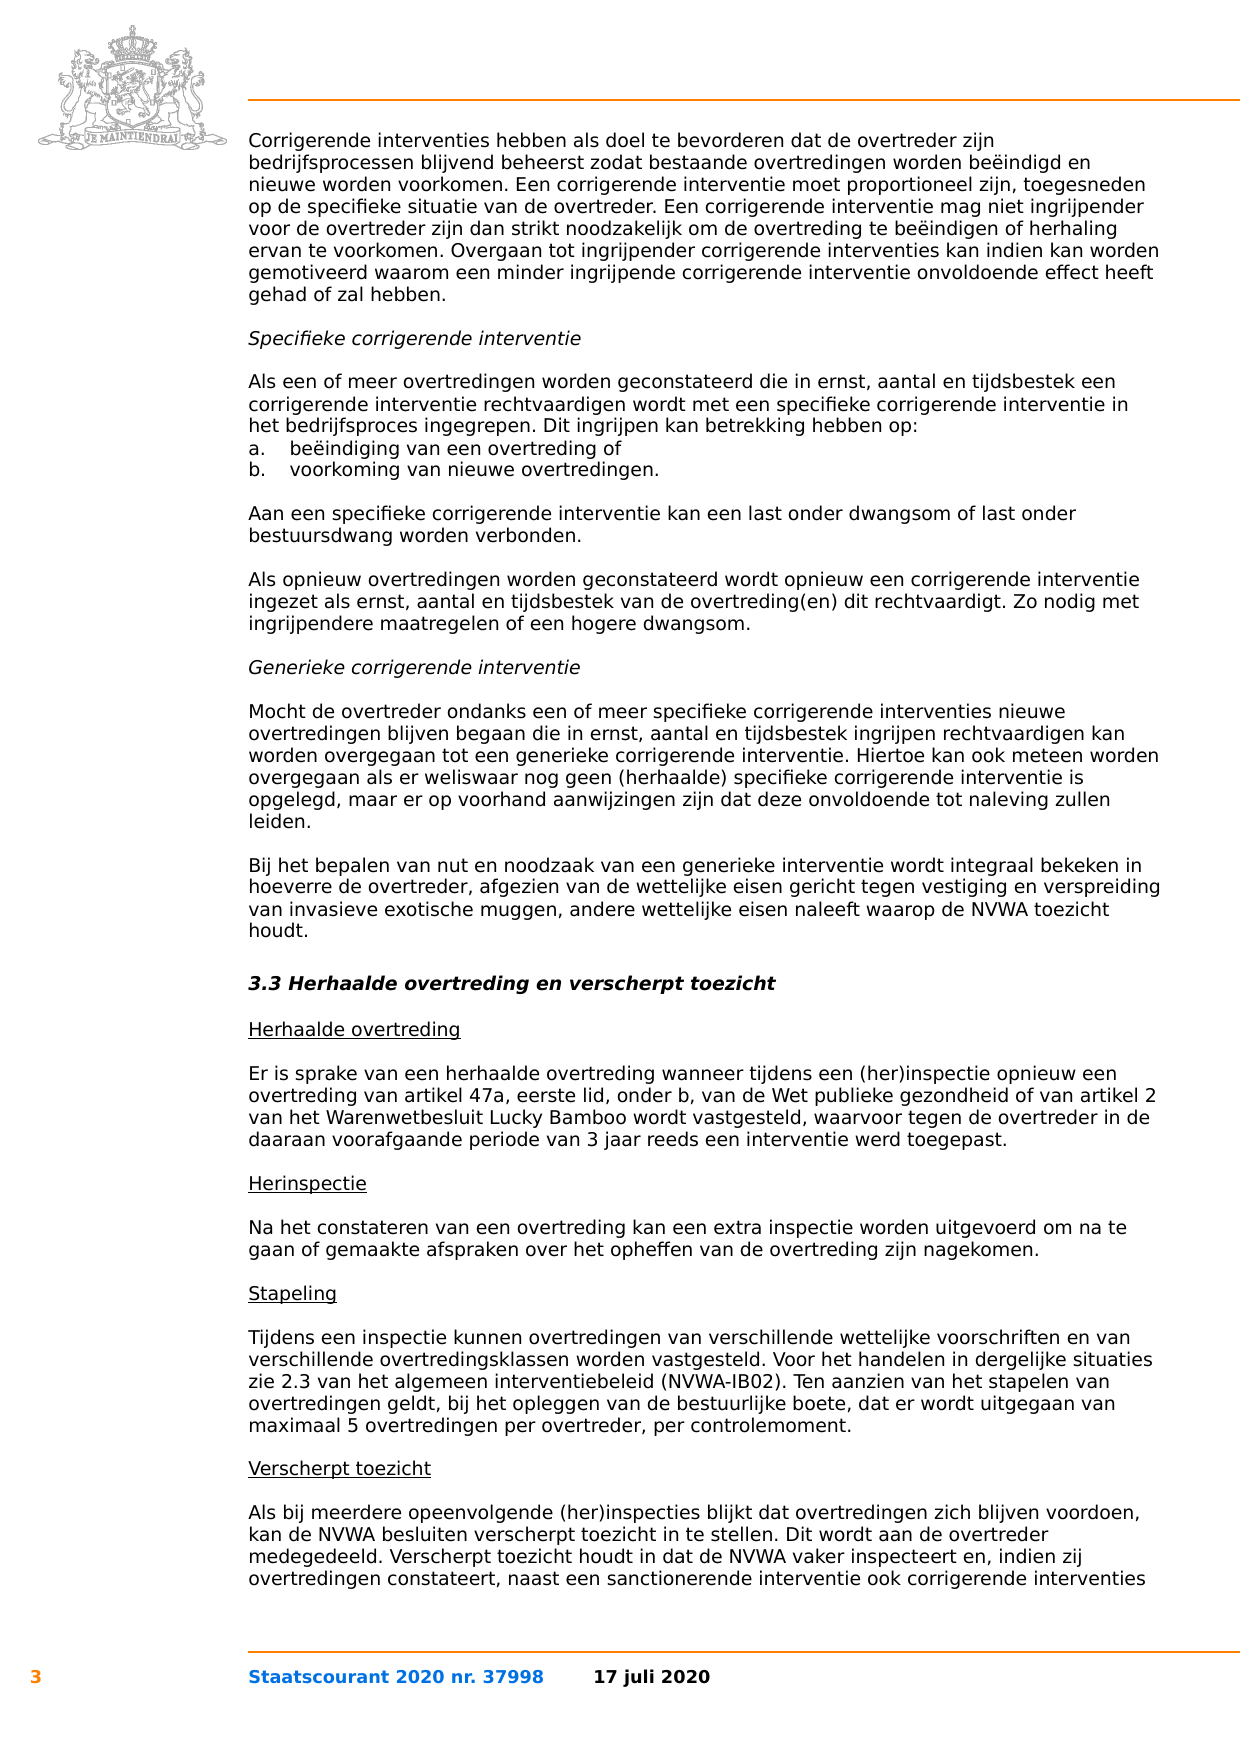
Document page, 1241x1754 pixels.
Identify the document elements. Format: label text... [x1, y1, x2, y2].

text Mocht de overtreder ondanks een of meer specifieke corrigerende interventies nieuwe overtredingen blijven begaan die in ernst, aantal en tijdsbestek ingrijpen rechtvaardigen kan worden overgegaan tot een generieke corrigerende interventie. Hiertoe kan ook meteen worden overgegaan als er weliswaar nog geen (herhaalde) specifieke corrigerende interventie is opgelegd, maar er op voorhand aanwijzingen zijn dat deze onvoldoende tot naleving zullen leiden. [248, 701, 1163, 833]
subtitle Herinspectie [248, 1173, 1163, 1195]
subtitle Specifieke corrigerende interventie [248, 328, 1163, 349]
subtitle Generieke corrigerende interventie [248, 657, 1163, 679]
text Er is sprake van een herhaalde overtreding wanneer tijdens een (her)inspectie opnieuw een overtreding van artikel 47a, eerste lid, onder b, van de Wet publieke gezondheid of van artikel 2 van het Warenwetbesluit Lucky Bamboo wordt vastgesteld, waarvoor tegen de overtreder in de daaraan voorafgaande periode van 3 jaar reeds een interventie werd toegepast. [248, 1063, 1163, 1151]
subtitle Stapeling [248, 1283, 1163, 1305]
text Tijdens een inspectie kunnen overtredingen van verschillende wettelijke voorschriften en van verschillende overtredingsklassen worden vastgesteld. Voor het handelen in dergelijke situaties zie 2.3 van het algemeen interventiebeleid (NVWA-IB02). Ten aanzien van het stapelen van overtredingen geldt, bij het opleggen van de bestuurlijke boete, dat er wordt uitgegaan van maximaal 5 overtredingen per overtreder, per controlemoment. [248, 1327, 1163, 1436]
text Na het constateren van een overtreding kan een extra inspectie worden uitgevoerd om na te gaan of gemaakte afspraken over het opheffen van de overtreding zijn nagekomen. [248, 1217, 1163, 1261]
text Als een of meer overtredingen worden geconstateerd die in ernst, aantal en tijdsbestek een corrigerende interventie rechtvaardigen wordt met een specifieke corrigerende interventie in het bedrijfsproces ingegrepen. Dit ingrijpen kan betrekking hebben op: [248, 371, 1163, 437]
subtitle Herhaalde overtreding [248, 1019, 1163, 1041]
picture [38, 25, 227, 150]
text Als opnieuw overtredingen worden geconstateerd wordt opnieuw een corrigerende interventie ingezet als ernst, aantal en tijdsbestek van de overtreding(en) dit rechtvaardigt. Zo nodig met ingrijpendere maatregelen of een hogere dwangsom. [248, 569, 1163, 635]
text Corrigerende interventies hebben als doel te bevorderen dat de overtreder zijn bedrijfsprocessen blijvend beheerst zodat bestaande overtredingen worden beëindigd en nieuwe worden voorkomen. Een corrigerende interventie moet proportioneel zijn, toegesneden op de specifieke situatie van de overtreder. Een corrigerende interventie mag niet ingrijpender voor de overtreder zijn dan strikt noodzakelijk om de overtreding te beëindigen of herhaling ervan te voorkomen. Overgaan tot ingrijpender corrigerende interventies kan indien kan worden gemotiveerd waarom een minder ingrijpende corrigerende interventie onvoldoende effect heeft gehad of zal hebben. [248, 130, 1163, 306]
text Bij het bepalen van nut en noodzaak van een generieke interventie wordt integraal bekeken in hoeverre de overtreder, afgezien van de wettelijke eisen gericht tegen vestiging en verspreiding van invasieve exotische muggen, andere wettelijke eisen naleeft waarop de NVWA toezicht houdt. [248, 854, 1163, 942]
subtitle Verscherpt toezicht [248, 1458, 1163, 1480]
text Aan een specifieke corrigerende interventie kan een last onder dwangsom of last onder bestuursdwang worden verbonden. [248, 503, 1163, 547]
text b. voorkoming van nieuwe overtredingen. [248, 459, 1163, 481]
subtitle 3.3 Herhaalde overtreding en verscherpt toezicht [248, 972, 1163, 994]
text a. beëindiging van een overtreding of [248, 437, 1163, 459]
text Als bij meerdere opeenvolgende (her)inspecties blijkt dat overtredingen zich blijven voordoen, kan de NVWA besluiten verscherpt toezicht in te stellen. Dit wordt aan de overtreder medegedeeld. Verscherpt toezicht houdt in dat de NVWA vaker inspecteert en, indien zij overtredingen constateert, naast een sanctionerende interventie ook corrigerende interventies [248, 1502, 1163, 1590]
